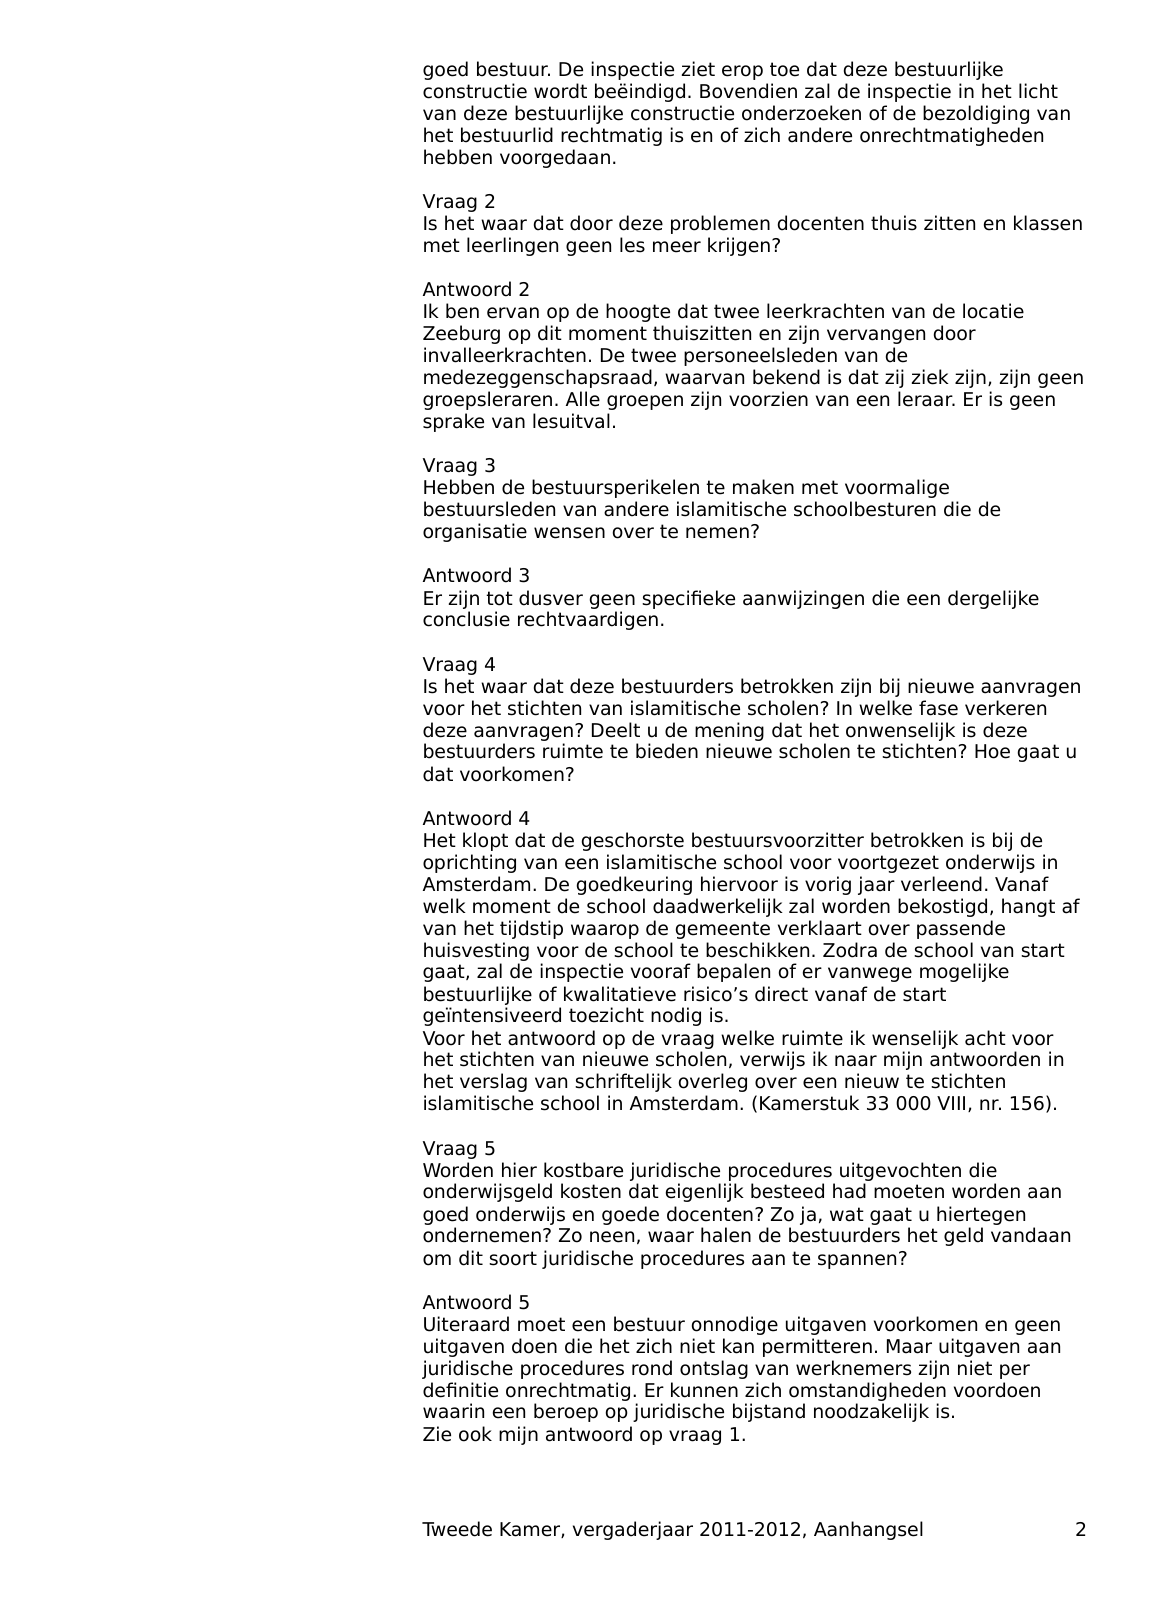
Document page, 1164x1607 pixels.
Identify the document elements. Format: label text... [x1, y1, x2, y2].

text Er zijn tot dusver geen specifieke aanwijzingen die een dergelijke conclusie rechtvaardigen. [422, 587, 1087, 631]
text Vraag 2 [422, 191, 1087, 213]
text goed bestuur. De inspectie ziet erop toe dat deze bestuurlijke constructie wordt beëindigd. Bovendien zal de inspectie in het licht van deze bestuurlijke constructie onderzoeken of de bezoldiging van het bestuurlid rechtmatig is en of zich andere onrechtmatigheden hebben voorgedaan. [422, 59, 1087, 169]
text Vraag 3 [422, 455, 1087, 477]
text Is het waar dat deze bestuurders betrokken zijn bij nieuwe aanvragen voor het stichten van islamitische scholen? In welke fase verkeren deze aanvragen? Deelt u de mening dat het onwenselijk is deze bestuurders ruimte te bieden nieuwe scholen te stichten? Hoe gaat u dat voorkomen? [422, 676, 1087, 785]
text Het klopt dat de geschorste bestuursvoorzitter betrokken is bij de oprichting van een islamitische school voor voortgezet onderwijs in Amsterdam. De goedkeuring hiervoor is vorig jaar verleend. Vanaf welk moment de school daadwerkelijk zal worden bekostigd, hangt af van het tijdstip waarop de gemeente verklaart over passende huisvesting voor de school te beschikken. Zodra de school van start gaat, zal de inspectie vooraf bepalen of er vanwege mogelijke bestuurlijke of kwalitatieve risico’s direct vanaf de start geïntensiveerd toezicht nodig is. [422, 829, 1087, 1027]
text Uiteraard moet een bestuur onnodige uitgaven voorkomen en geen uitgaven doen die het zich niet kan permitteren. Maar uitgaven aan juridische procedures rond ontslag van werknemers zijn niet per definitie onrechtmatig. Er kunnen zich omstandigheden voordoen waarin een beroep op juridische bijstand noodzakelijk is. [422, 1313, 1087, 1423]
text Worden hier kostbare juridische procedures uitgevochten die onderwijsgeld kosten dat eigenlijk besteed had moeten worden aan goed onderwijs en goede docenten? Zo ja, wat gaat u hiertegen ondernemen? Zo neen, waar halen de bestuurders het geld vandaan om dit soort juridische procedures aan te spannen? [422, 1159, 1087, 1269]
text Antwoord 2 [422, 279, 1087, 301]
text Vraag 5 [422, 1137, 1087, 1159]
text Ik ben ervan op de hoogte dat twee leerkrachten van de locatie Zeeburg op dit moment thuiszitten en zijn vervangen door invalleerkrachten. De twee personeelsleden van de medezeggenschapsraad, waarvan bekend is dat zij ziek zijn, zijn geen groepsleraren. Alle groepen zijn voorzien van een leraar. Er is geen sprake van lesuitval. [422, 301, 1087, 433]
text Is het waar dat door deze problemen docenten thuis zitten en klassen met leerlingen geen les meer krijgen? [422, 213, 1087, 257]
text Hebben de bestuursperikelen te maken met voormalige bestuursleden van andere islamitische schoolbesturen die de organisatie wensen over te nemen? [422, 477, 1087, 543]
text Voor het antwoord op de vraag welke ruimte ik wenselijk acht voor het stichten van nieuwe scholen, verwijs ik naar mijn antwoorden in het verslag van schriftelijk overleg over een nieuw te stichten islamitische school in Amsterdam. (Kamerstuk 33 000 VIII, nr. 156). [422, 1027, 1087, 1115]
text Zie ook mijn antwoord op vraag 1. [422, 1423, 1087, 1445]
text Antwoord 5 [422, 1292, 1087, 1313]
text Antwoord 4 [422, 808, 1087, 829]
text Antwoord 3 [422, 565, 1087, 587]
text Vraag 4 [422, 653, 1087, 676]
